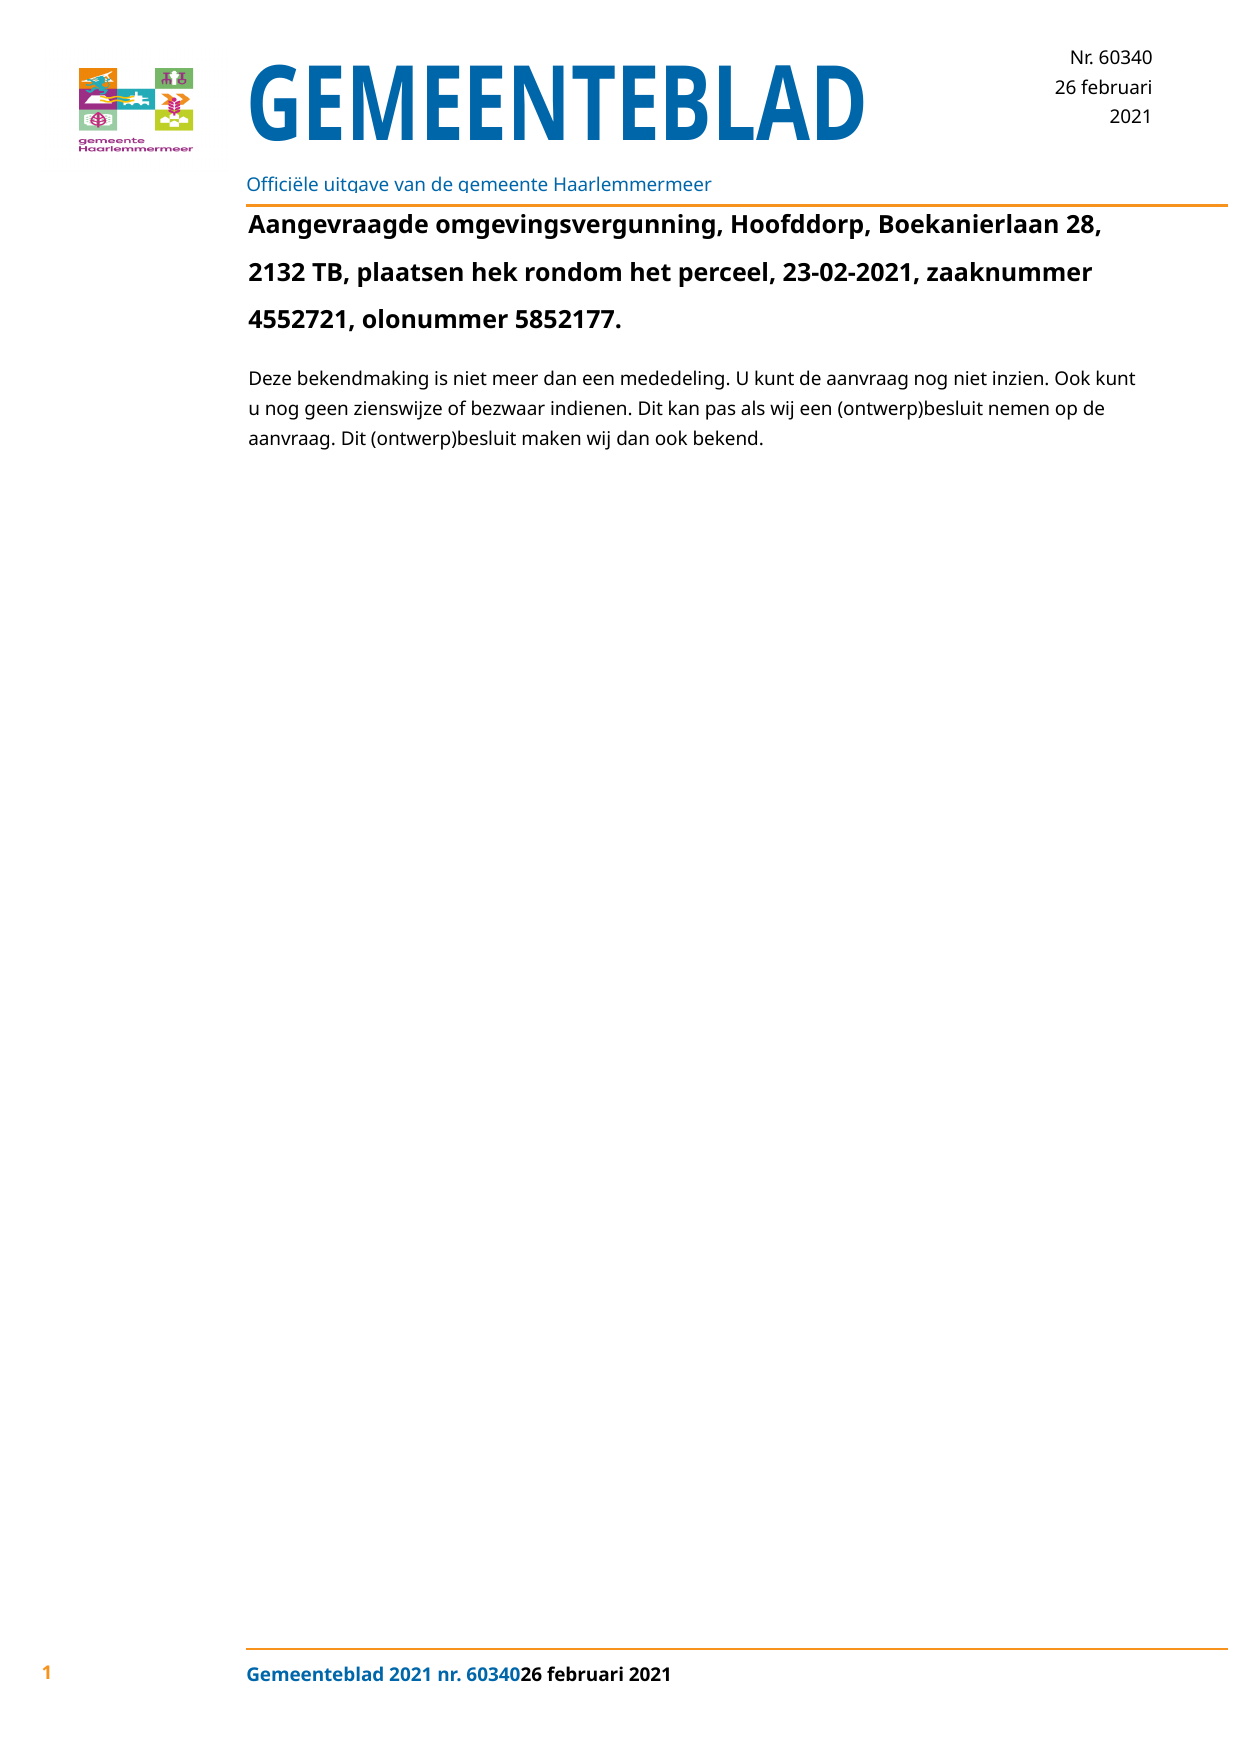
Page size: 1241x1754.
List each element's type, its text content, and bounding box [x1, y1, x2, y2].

picture [41, 47, 231, 172]
text Aangevraagde omgevingsvergunning, Hoofddorp, Boekanierlaan 28, 2132 TB, plaatsen hek rondom het perceel, 23-02-2021, zaaknummer 4552721, olonummer 5852177. [248, 207, 1152, 336]
text Deze bekendmaking is niet meer dan een mededeling. U kunt de aanvraag nog niet inzien. Ook kunt u nog geen zienswijze of bezwaar indienen. Dit kan pas als wij een (ontwerp)besluit nemen op de aanvraag. Dit (ontwerp)besluit maken wij dan ook bekend. [248, 366, 1152, 450]
